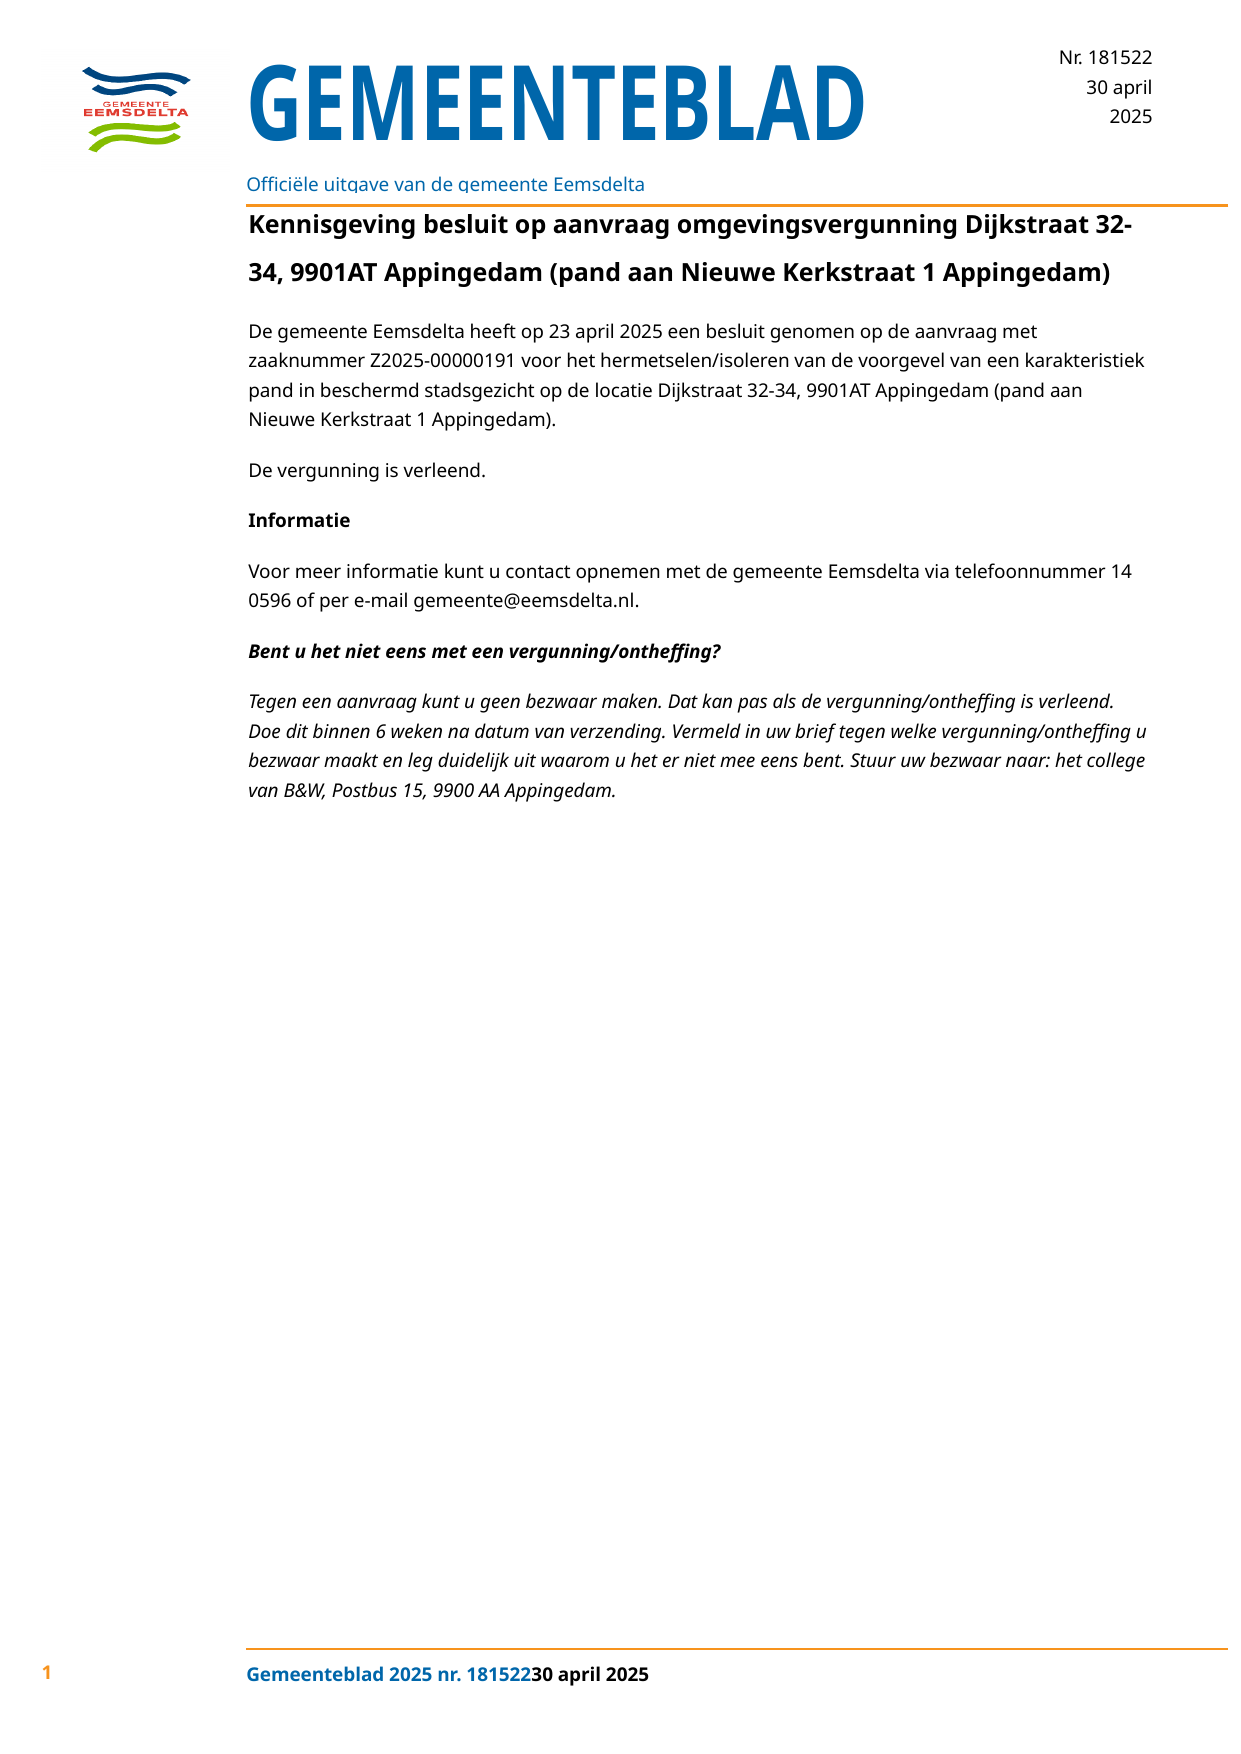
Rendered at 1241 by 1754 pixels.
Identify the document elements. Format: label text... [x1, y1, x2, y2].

text De gemeente Eemsdelta heeft op 23 april 2025 een besluit genomen op de aanvraag met zaaknummer Z2025-00000191 voor het hermetselen/isoleren van de voorgevel van een karakteristiek pand in beschermd stadsgezicht op de locatie Dijkstraat 32-34, 9901AT Appingedam (pand aan Nieuwe Kerkstraat 1 Appingedam). [248, 318, 1152, 432]
text Kennisgeving besluit op aanvraag omgevingsvergunning Dijkstraat 32-34, 9901AT Appingedam (pand aan Nieuwe Kerkstraat 1 Appingedam) [248, 207, 1152, 288]
text Informatie [248, 507, 1152, 533]
text Bent u het niet eens met een vergunning/ontheffing? [248, 638, 1152, 664]
text Voor meer informatie kunt u contact opnemen met de gemeente Eemsdelta via telefoonnummer 14 0596 of per e-mail gemeente@eemsdelta.nl. [248, 558, 1152, 613]
text De vergunning is verleend. [248, 457, 1152, 483]
text Tegen een aanvraag kunt u geen bezwaar maken. Dat kan pas als de vergunning/ontheffing is verleend. Doe dit binnen 6 weken na datum van verzending. Vermeld in uw brief tegen welke vergunning/ontheffing u bezwaar maakt en leg duidelijk uit waarom u het er niet mee eens bent. Stuur uw bezwaar naar: het college van B&W, Postbus 15, 9900 AA Appingedam. [248, 688, 1152, 803]
picture [41, 47, 231, 172]
